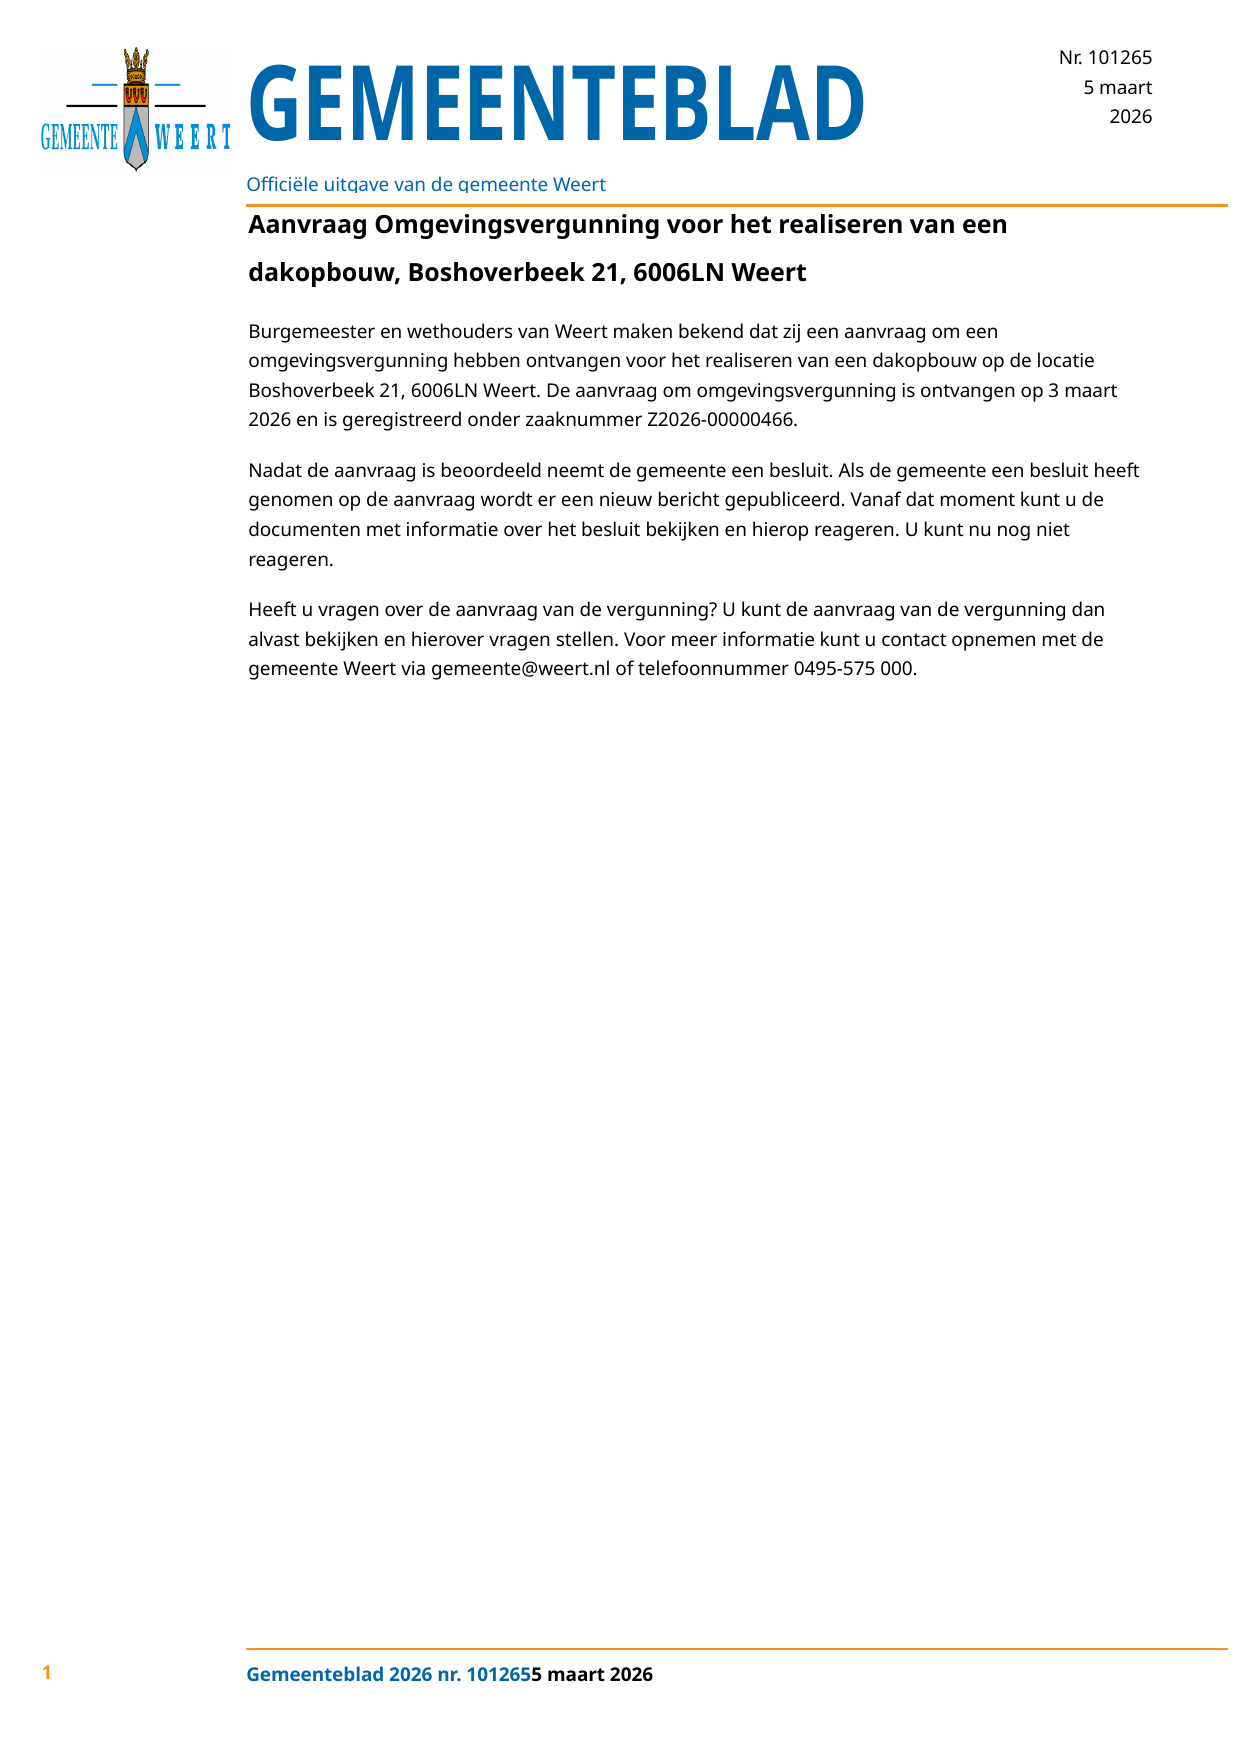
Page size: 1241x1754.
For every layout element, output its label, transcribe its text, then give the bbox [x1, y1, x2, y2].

text Burgemeester en wethouders van Weert maken bekend dat zij een aanvraag om een omgevingsvergunning hebben ontvangen voor het realiseren van een dakopbouw op de locatie Boshoverbeek 21, 6006LN Weert. De aanvraag om omgevingsvergunning is ontvangen op 3 maart 2026 en is geregistreerd onder zaaknummer Z2026-00000466. [248, 318, 1152, 432]
picture [41, 47, 231, 172]
text Heeft u vragen over de aanvraag van de vergunning? U kunt de aanvraag van de vergunning dan alvast bekijken en hierover vragen stellen. Voor meer informatie kunt u contact opnemen met de gemeente Weert via gemeente@weert.nl of telefoonnummer 0495-575 000. [248, 596, 1152, 681]
text Nadat de aanvraag is beoordeeld neemt de gemeente een besluit. Als de gemeente een besluit heeft genomen op de aanvraag wordt er een nieuw bericht gepubliceerd. Vanaf dat moment kunt u de documenten met informatie over het besluit bekijken en hierop reageren. U kunt nu nog niet reageren. [248, 457, 1152, 572]
text Aanvraag Omgevingsvergunning voor het realiseren van een dakopbouw, Boshoverbeek 21, 6006LN Weert [248, 207, 1152, 288]
